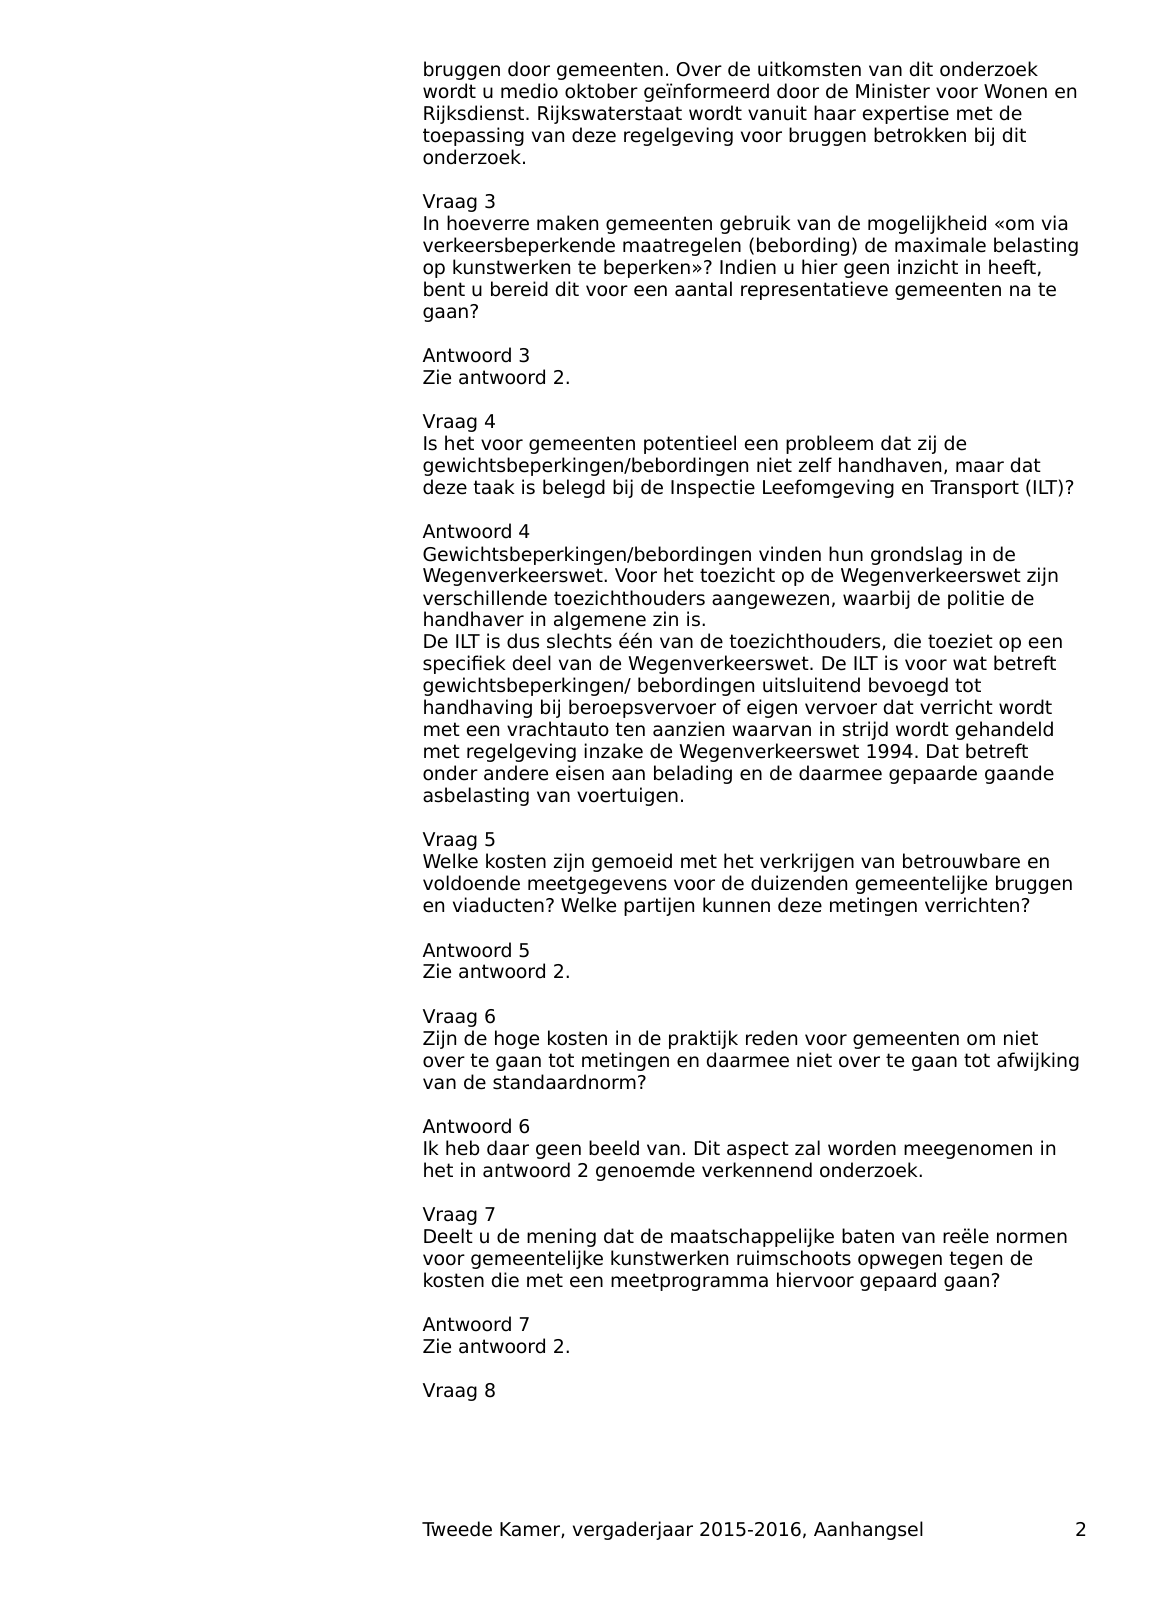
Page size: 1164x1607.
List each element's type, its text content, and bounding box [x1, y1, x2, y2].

text Ik heb daar geen beeld van. Dit aspect zal worden meegenomen in het in antwoord 2 genoemde verkennend onderzoek. [422, 1138, 1087, 1182]
text Antwoord 5 [422, 939, 1087, 961]
text Is het voor gemeenten potentieel een probleem dat zij de gewichtsbeperkingen/bebordingen niet zelf handhaven, maar dat deze taak is belegd bij de Inspectie Leefomgeving en Transport (ILT)? [422, 433, 1087, 499]
text Vraag 3 [422, 191, 1087, 213]
text bruggen door gemeenten. Over de uitkomsten van dit onderzoek wordt u medio oktober geïnformeerd door de Minister voor Wonen en Rijksdienst. Rijkswaterstaat wordt vanuit haar expertise met de toepassing van deze regelgeving voor bruggen betrokken bij dit onderzoek. [422, 59, 1087, 169]
text Antwoord 4 [422, 521, 1087, 543]
text Zijn de hoge kosten in de praktijk reden voor gemeenten om niet over te gaan tot metingen en daarmee niet over te gaan tot afwijking van de standaardnorm? [422, 1028, 1087, 1093]
text Deelt u de mening dat de maatschappelijke baten van reële normen voor gemeentelijke kunstwerken ruimschoots opwegen tegen de kosten die met een meetprogramma hiervoor gepaard gaan? [422, 1226, 1087, 1292]
text Zie antwoord 2. [422, 961, 1087, 983]
text Vraag 6 [422, 1006, 1087, 1028]
text Gewichtsbeperkingen/bebordingen vinden hun grondslag in de Wegenverkeerswet. Voor het toezicht op de Wegenverkeerswet zijn verschillende toezichthouders aangewezen, waarbij de politie de handhaver in algemene zin is. [422, 543, 1087, 631]
text De ILT is dus slechts één van de toezichthouders, die toeziet op een specifiek deel van de Wegenverkeerswet. De ILT is voor wat betreft gewichtsbeperkingen/ bebordingen uitsluitend bevoegd tot handhaving bij beroepsvervoer of eigen vervoer dat verricht wordt met een vrachtauto ten aanzien waarvan in strijd wordt gehandeld met regelgeving inzake de Wegenverkeerswet 1994. Dat betreft onder andere eisen aan belading en de daarmee gepaarde gaande asbelasting van voertuigen. [422, 631, 1087, 807]
text Zie antwoord 2. [422, 367, 1087, 389]
text Vraag 4 [422, 411, 1087, 433]
text Antwoord 6 [422, 1116, 1087, 1138]
text Antwoord 3 [422, 345, 1087, 367]
text In hoeverre maken gemeenten gebruik van de mogelijkheid «om via verkeersbeperkende maatregelen (bebording) de maximale belasting op kunstwerken te beperken»? Indien u hier geen inzicht in heeft, bent u bereid dit voor een aantal representatieve gemeenten na te gaan? [422, 213, 1087, 323]
text Antwoord 7 [422, 1314, 1087, 1336]
text Welke kosten zijn gemoeid met het verkrijgen van betrouwbare en voldoende meetgegevens voor de duizenden gemeentelijke bruggen en viaducten? Welke partijen kunnen deze metingen verrichten? [422, 851, 1087, 917]
text Vraag 8 [422, 1380, 1087, 1402]
text Vraag 5 [422, 829, 1087, 851]
text Vraag 7 [422, 1204, 1087, 1226]
text Zie antwoord 2. [422, 1336, 1087, 1358]
